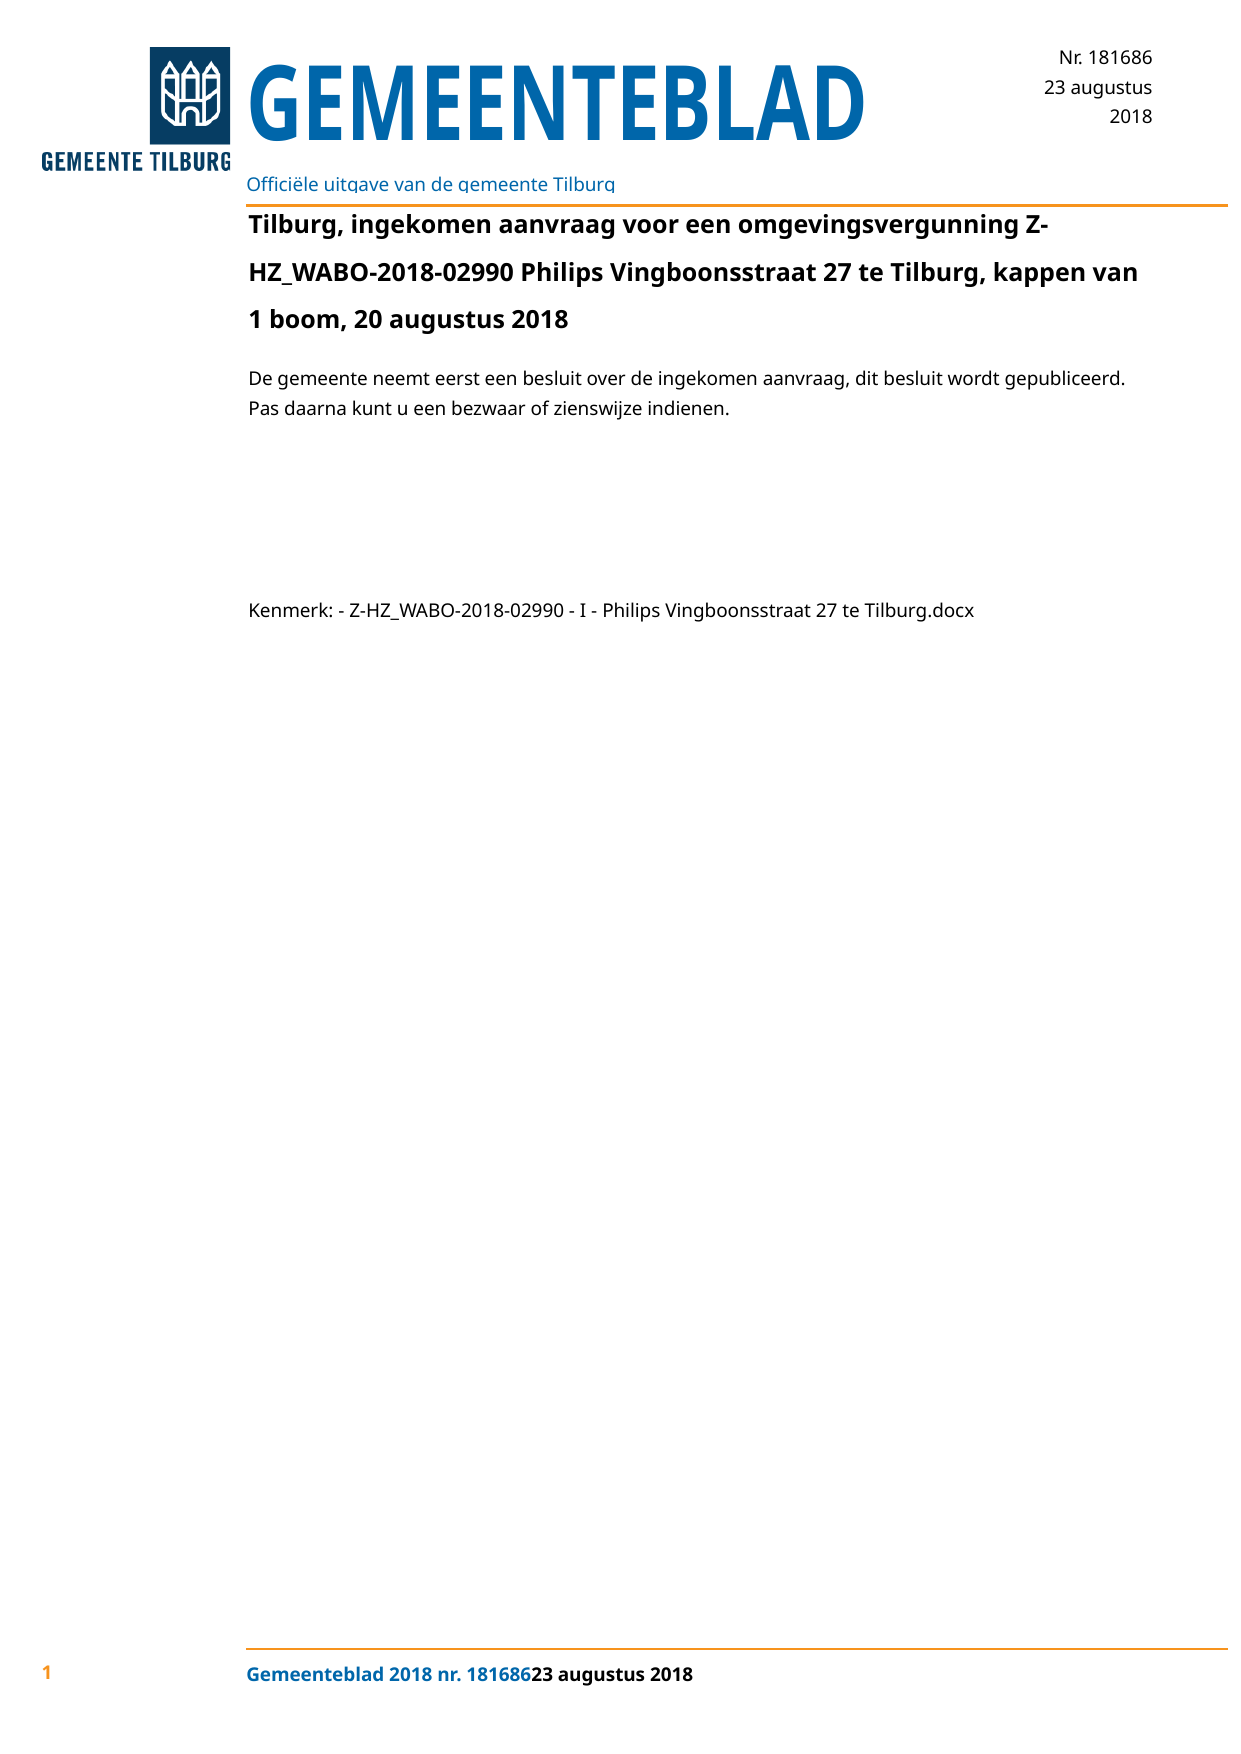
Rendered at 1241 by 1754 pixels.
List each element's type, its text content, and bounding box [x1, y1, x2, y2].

text Kenmerk: - Z-HZ_WABO-2018-02990 - I - Philips Vingboonsstraat 27 te Tilburg.docx [248, 597, 1152, 622]
text De gemeente neemt eerst een besluit over de ingekomen aanvraag, dit besluit wordt gepubliceerd. Pas daarna kunt u een bezwaar of zienswijze indienen. [248, 366, 1152, 421]
text Tilburg, ingekomen aanvraag voor een omgevingsvergunning Z-HZ_WABO-2018-02990 Philips Vingboonsstraat 27 te Tilburg, kappen van 1 boom, 20 augustus 2018 [248, 207, 1152, 336]
picture [41, 47, 231, 172]
